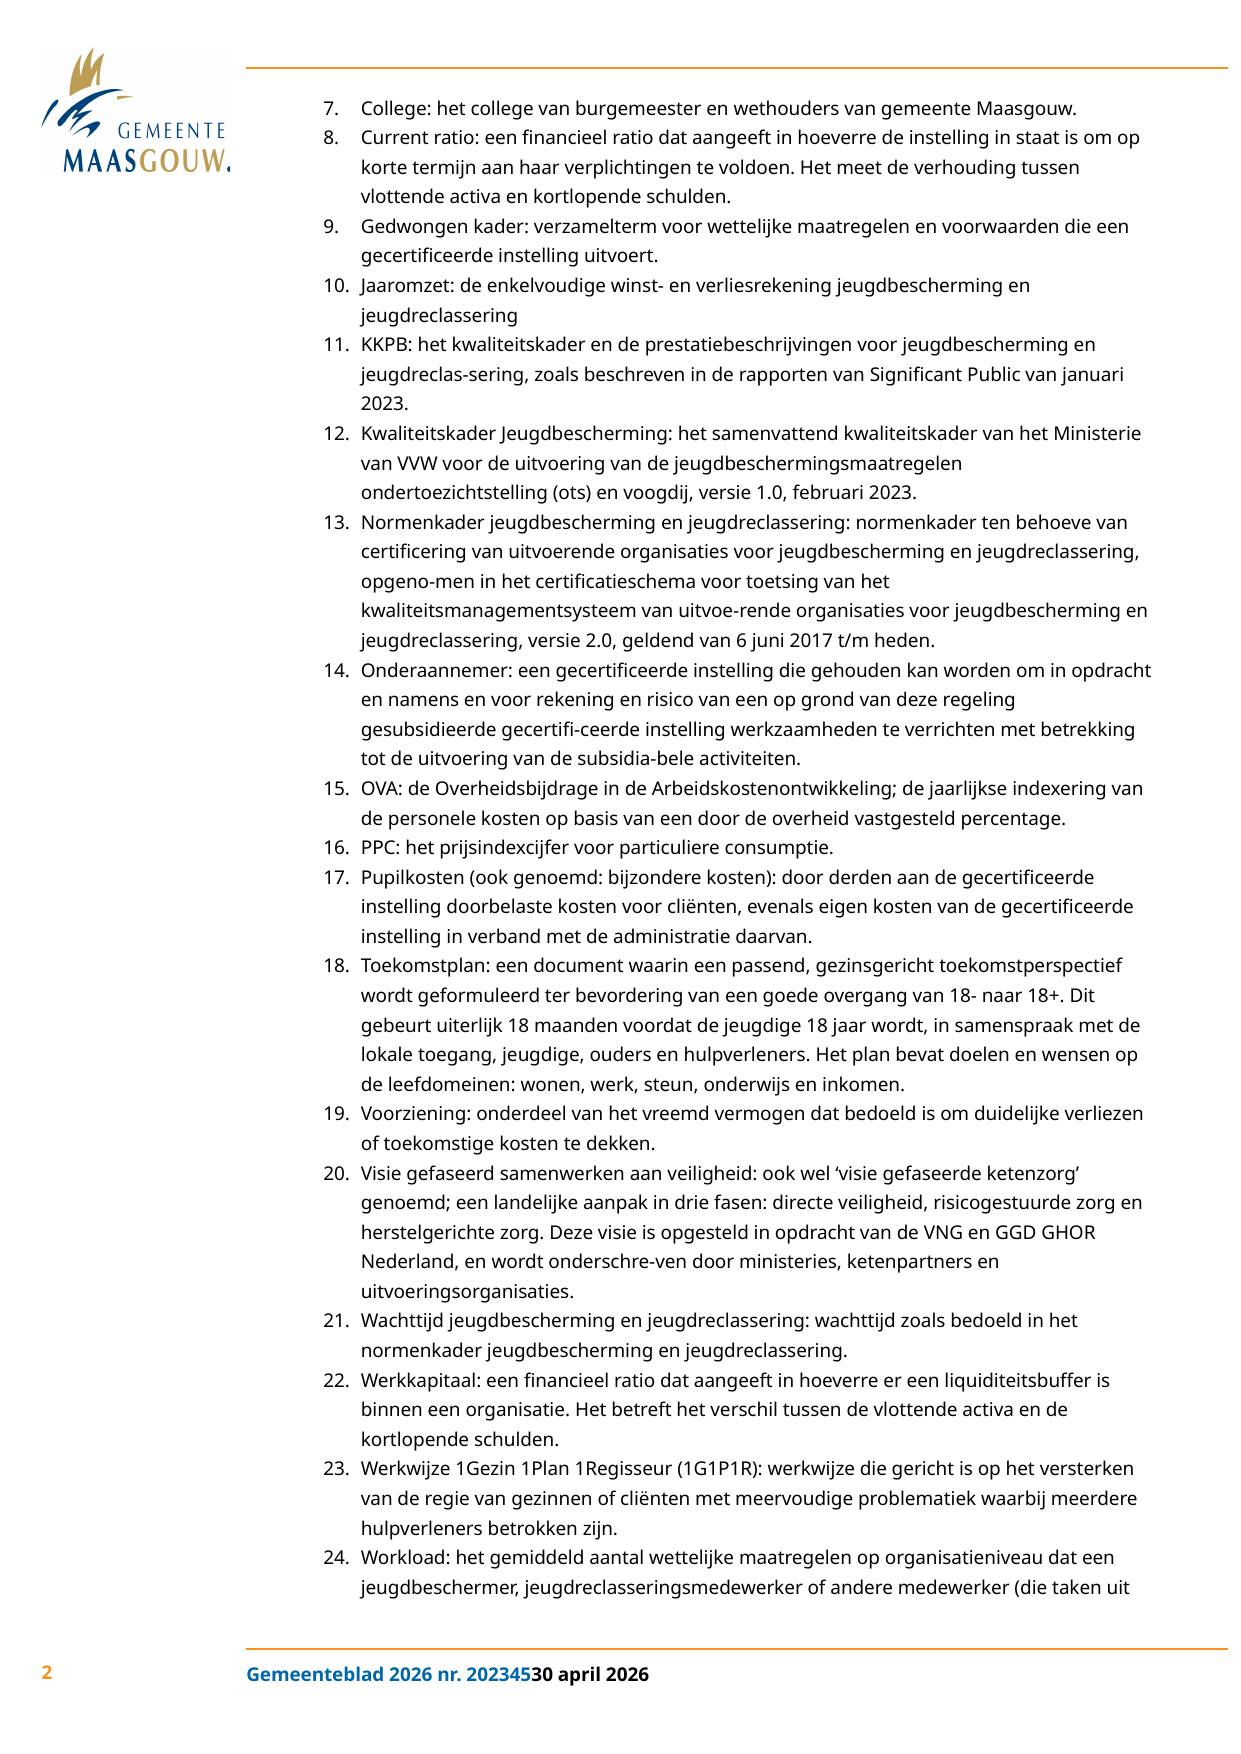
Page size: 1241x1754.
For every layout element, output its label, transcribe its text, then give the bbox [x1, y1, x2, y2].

list Voorziening: onderdeel van het vreemd vermogen dat bedoeld is om duidelijke verliezen of toekomstige kosten te dekken. [323, 1101, 1152, 1156]
list Kwaliteitskader Jeugdbescherming: het samenvattend kwaliteitskader van het Ministerie van VVW voor de uitvoering van de jeugdbeschermingsmaatregelen ondertoezichtstelling (ots) en voogdij, versie 1.0, februari 2023. [323, 420, 1152, 505]
list Werkwijze 1Gezin 1Plan 1Regisseur (1G1P1R): werkwijze die gericht is op het versterken van de regie van gezinnen of cliënten met meervoudige problematiek waarbij meerdere hulpverleners betrokken zijn. [323, 1456, 1152, 1541]
list Gedwongen kader: verzamelterm voor wettelijke maatregelen en voorwaarden die een gecertificeerde instelling uitvoert. [323, 213, 1152, 268]
list Pupilkosten (ook genoemd: bijzondere kosten): door derden aan de gecertificeerde instelling doorbelaste kosten voor cliënten, evenals eigen kosten van de gecertificeerde instelling in verband met de administratie daarvan. [323, 864, 1152, 949]
list Toekomstplan: een document waarin een passend, gezinsgericht toekomstperspectief wordt geformuleerd ter bevordering van een goede overgang van 18- naar 18+. Dit gebeurt uiterlijk 18 maanden voordat de jeugdige 18 jaar wordt, in samenspraak met de lokale toegang, jeugdige, ouders en hulpverleners. Het plan bevat doelen en wensen op de leefdomeinen: wonen, werk, steun, onderwijs en inkomen. [323, 953, 1152, 1097]
list PPC: het prijsindexcijfer voor particuliere consumptie. [323, 834, 1152, 860]
list Jaaromzet: de enkelvoudige winst- en verliesrekening jeugdbescherming en jeugdreclassering [323, 272, 1152, 328]
list Current ratio: een financieel ratio dat aangeeft in hoeverre de instelling in staat is om op korte termijn aan haar verplichtingen te voldoen. Het meet de verhouding tussen vlottende activa en kortlopende schulden. [323, 124, 1152, 209]
list Wachttijd jeugdbescherming en jeugdreclassering: wachttijd zoals bedoeld in het normenkader jeugdbescherming en jeugdreclassering. [323, 1308, 1152, 1363]
list OVA: de Overheidsbijdrage in de Arbeidskostenontwikkeling; de jaarlijkse indexering van de personele kosten op basis van een door de overheid vastgesteld percentage. [323, 775, 1152, 831]
list Werkkapitaal: een financieel ratio dat aangeeft in hoeverre er een liquiditeitsbuffer is binnen een organisatie. Het betreft het verschil tussen de vlottende activa en de kortlopende schulden. [323, 1367, 1152, 1452]
list Normenkader jeugdbescherming en jeugdreclassering: normenkader ten behoeve van certificering van uitvoerende organisaties voor jeugdbescherming en jeugdreclassering, opgeno-men in het certificatieschema voor toetsing van het kwaliteitsmanagementsysteem van uitvoe-rende organisaties voor jeugdbescherming en jeugdreclassering, versie 2.0, geldend van 6 juni 2017 t/m heden. [323, 509, 1152, 653]
picture [41, 47, 231, 172]
list Visie gefaseerd samenwerken aan veiligheid: ook wel ‘visie gefaseerde ketenzorg’ genoemd; een landelijke aanpak in drie fasen: directe veiligheid, risicogestuurde zorg en herstelgerichte zorg. Deze visie is opgesteld in opdracht van de VNG en GGD GHOR Nederland, en wordt onderschre-ven door ministeries, ketenpartners en uitvoeringsorganisaties. [323, 1160, 1152, 1304]
list Workload: het gemiddeld aantal wettelijke maatregelen op organisatieniveau dat een jeugdbeschermer, jeugdreclasseringsmedewerker of andere medewerker (die taken uit [323, 1544, 1152, 1600]
list Onderaannemer: een gecertificeerde instelling die gehouden kan worden om in opdracht en namens en voor rekening en risico van een op grond van deze regeling gesubsidieerde gecertifi-ceerde instelling werkzaamheden te verrichten met betrekking tot de uitvoering van de subsidia-bele activiteiten. [323, 657, 1152, 771]
list College: het college van burgemeester en wethouders van gemeente Maasgouw. [323, 95, 1152, 121]
list KKPB: het kwaliteitskader en de prestatiebeschrijvingen voor jeugdbescherming en jeugdreclas-sering, zoals beschreven in de rapporten van Significant Public van januari 2023. [323, 331, 1152, 416]
